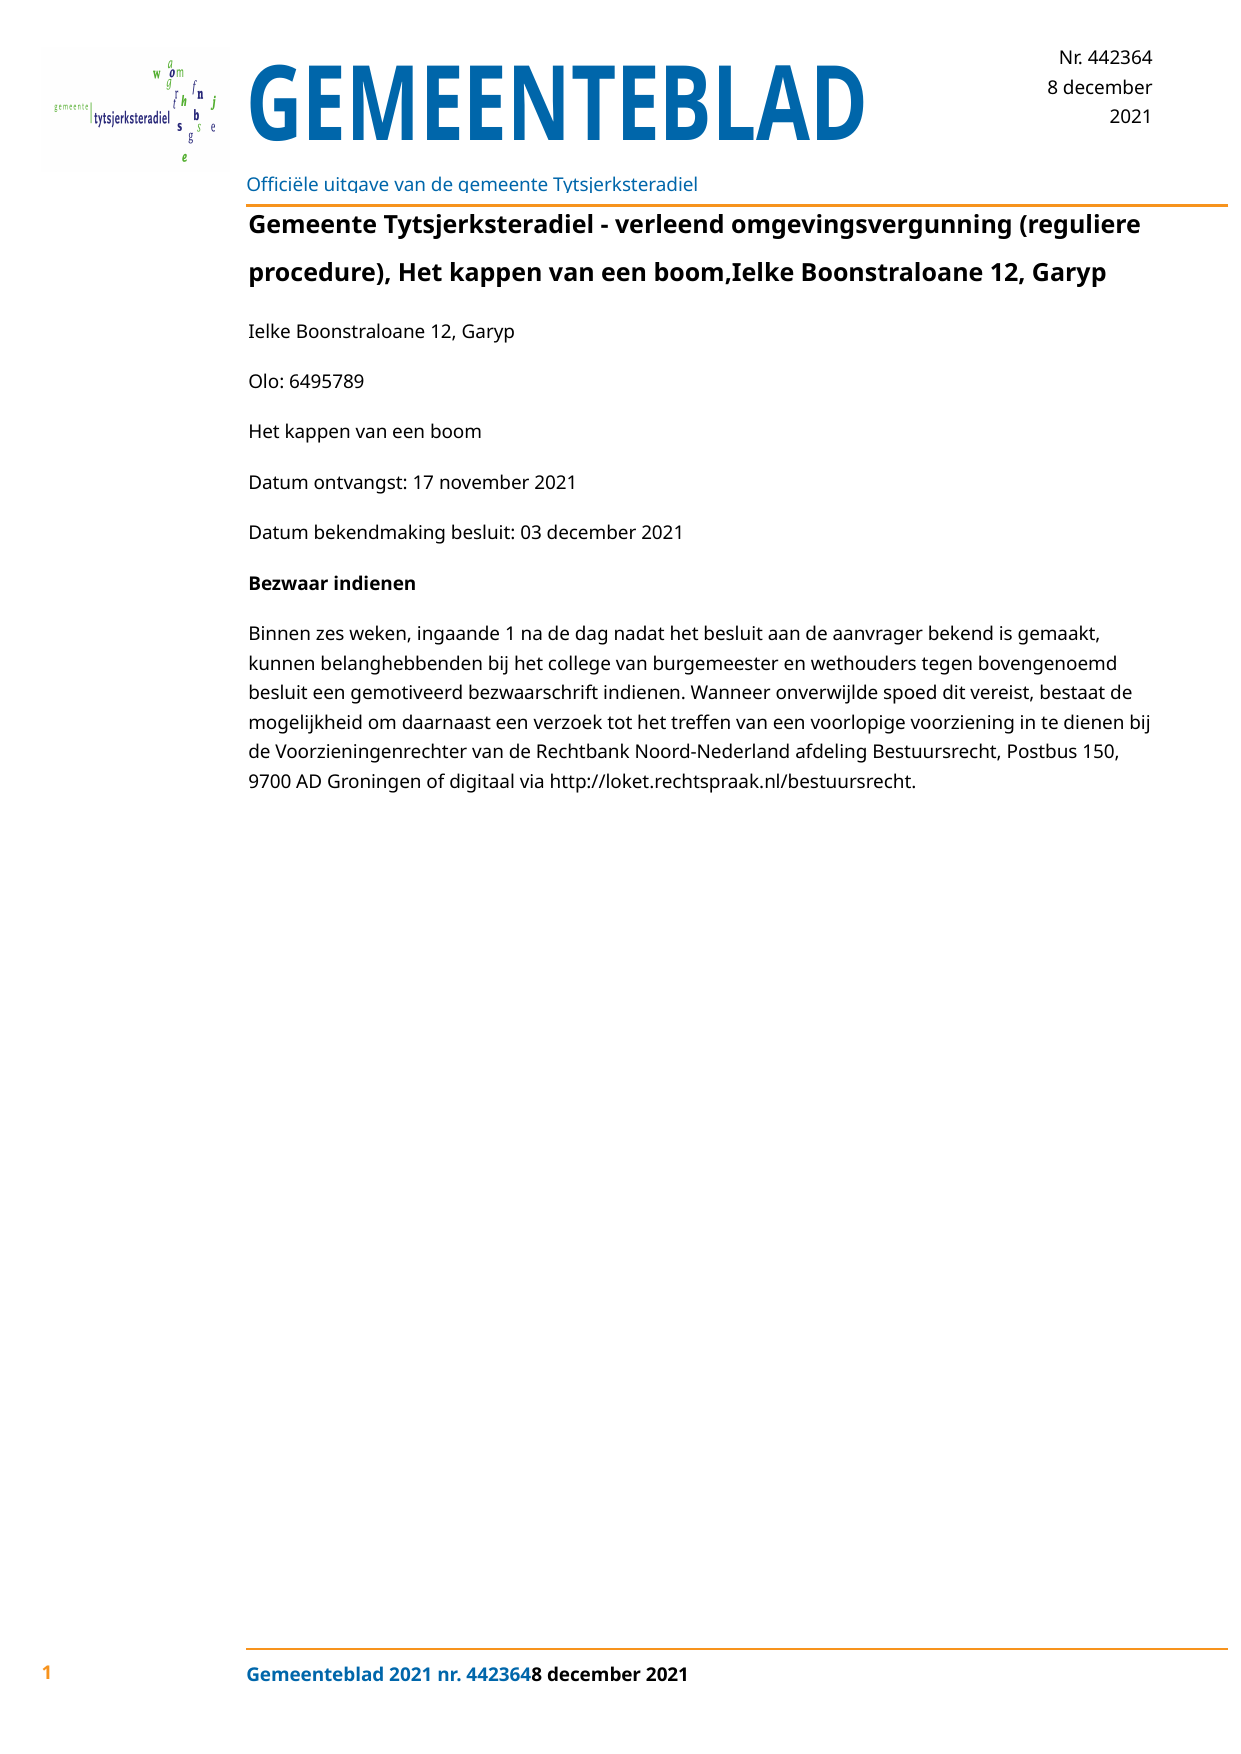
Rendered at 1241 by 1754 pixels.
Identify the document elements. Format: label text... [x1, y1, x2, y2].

text Het kappen van een boom [248, 419, 1152, 444]
text Binnen zes weken, ingaande 1 na de dag nadat het besluit aan de aanvrager bekend is gemaakt, kunnen belanghebbenden bij het college van burgemeester en wethouders tegen bovengenoemd besluit een gemotiveerd bezwaarschrift indienen. Wanneer onverwijlde spoed dit vereist, bestaat de mogelijkheid om daarnaast een verzoek tot het treffen van een voorlopige voorziening in te dienen bij de Voorzieningenrechter van de Rechtbank Noord-Nederland afdeling Bestuursrecht, Postbus 150, 9700 AD Groningen of digitaal via http://loket.rechtspraak.nl/bestuursrecht. [248, 620, 1152, 794]
text Bezwaar indienen [248, 570, 1152, 596]
text Ielke Boonstraloane 12, Garyp [248, 318, 1152, 344]
text Datum ontvangst: 17 november 2021 [248, 469, 1152, 495]
text Gemeente Tytsjerksteradiel - verleend omgevingsvergunning (reguliere procedure), Het kappen van een boom,Ielke Boonstraloane 12, Garyp [248, 207, 1152, 288]
picture [41, 47, 231, 172]
text Datum bekendmaking besluit: 03 december 2021 [248, 519, 1152, 545]
text Olo: 6495789 [248, 368, 1152, 394]
